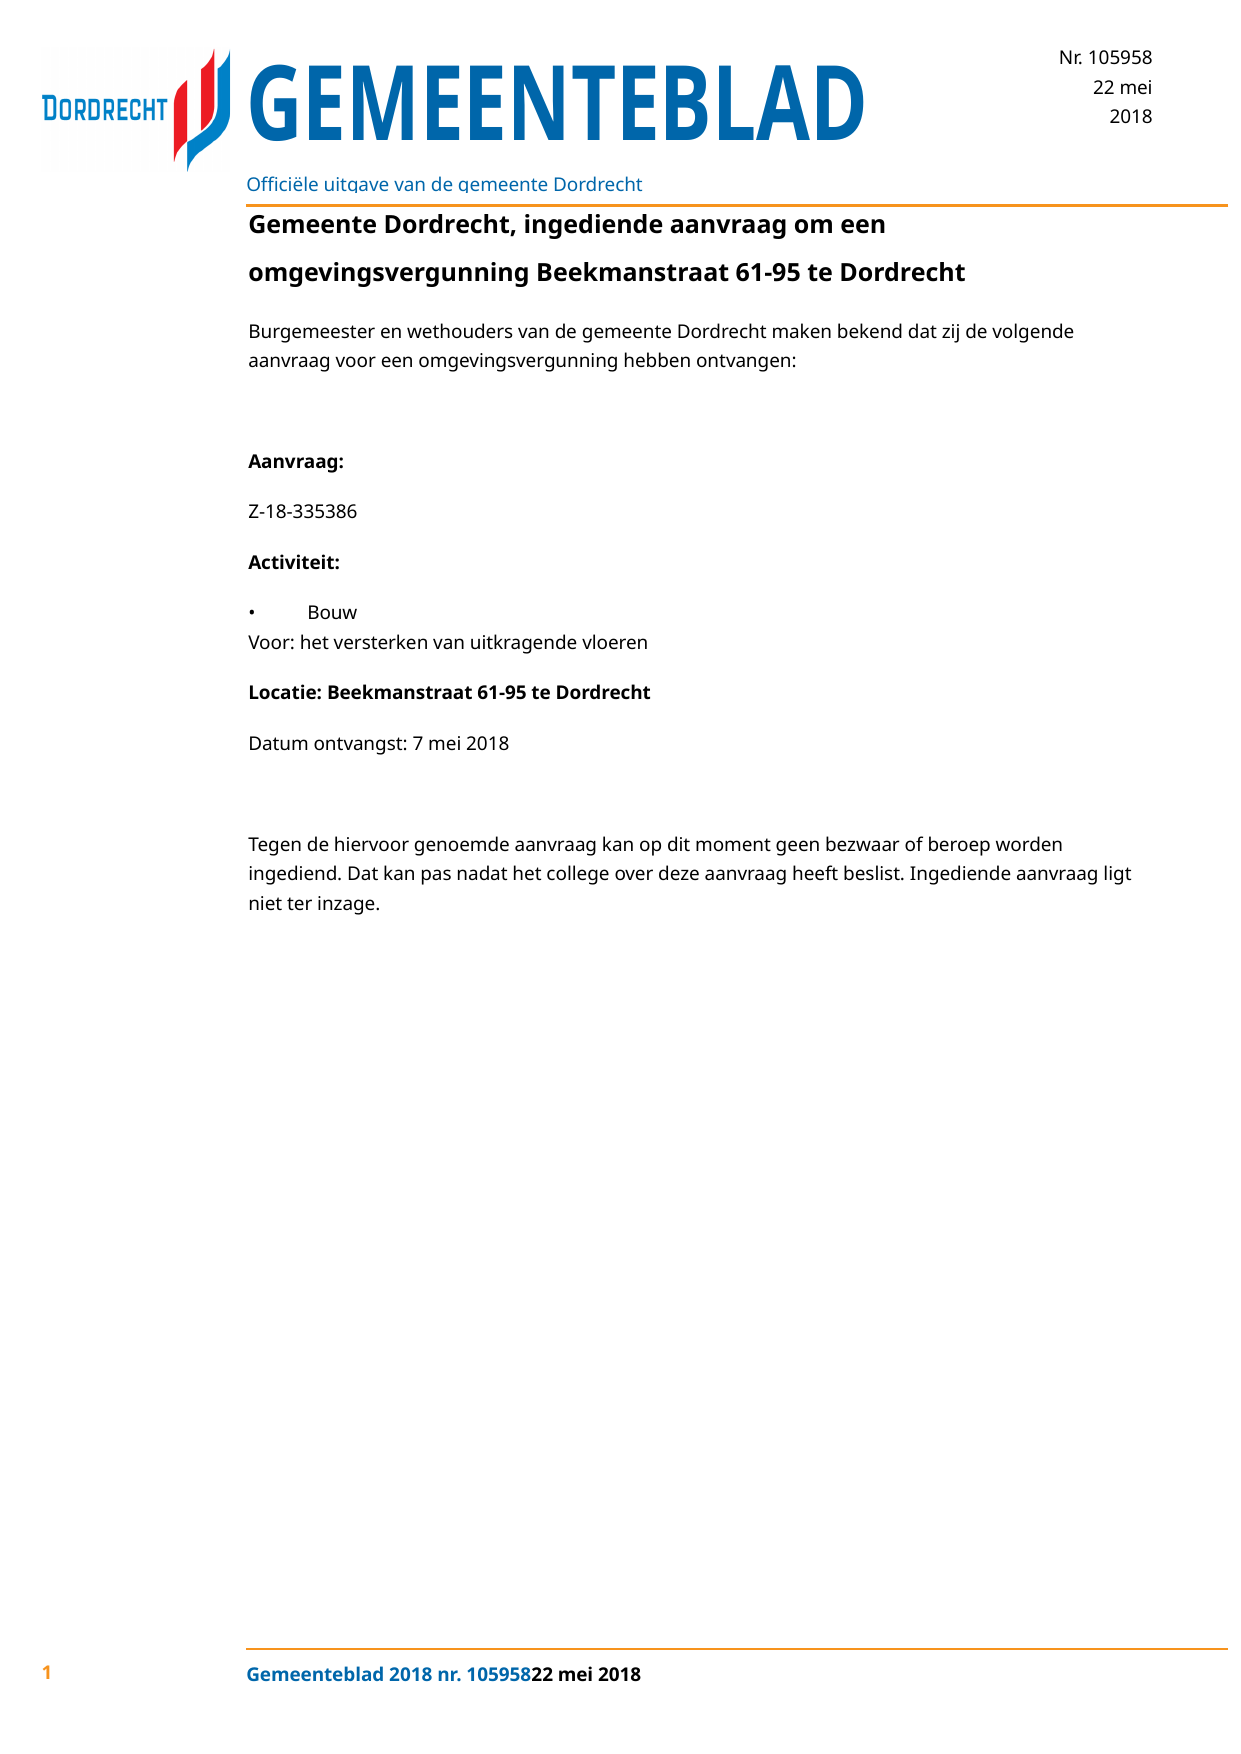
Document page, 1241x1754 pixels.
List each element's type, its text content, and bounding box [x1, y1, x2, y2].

text Z-18-335386 [248, 499, 1152, 524]
text Gemeente Dordrecht, ingediende aanvraag om een omgevingsvergunning Beekmanstraat 61-95 te Dordrecht [248, 207, 1152, 288]
list Bouw [248, 599, 1152, 625]
text Datum ontvangst: 7 mei 2018 [248, 730, 1152, 756]
text Burgemeester en wethouders van de gemeente Dordrecht maken bekend dat zij de volgende aanvraag voor een omgevingsvergunning hebben ontvangen: [248, 318, 1152, 373]
text Tegen de hiervoor genoemde aanvraag kan op dit moment geen bezwaar of beroep worden ingediend. Dat kan pas nadat het college over deze aanvraag heeft beslist. Ingediende aanvraag ligt niet ter inzage. [248, 831, 1152, 916]
text Voor: het versterken van uitkragende vloeren [248, 629, 1152, 655]
picture [41, 47, 231, 172]
text Activiteit: [248, 549, 1152, 575]
text Locatie: Beekmanstraat 61-95 te Dordrecht [248, 679, 1152, 705]
text Aanvraag: [248, 448, 1152, 474]
